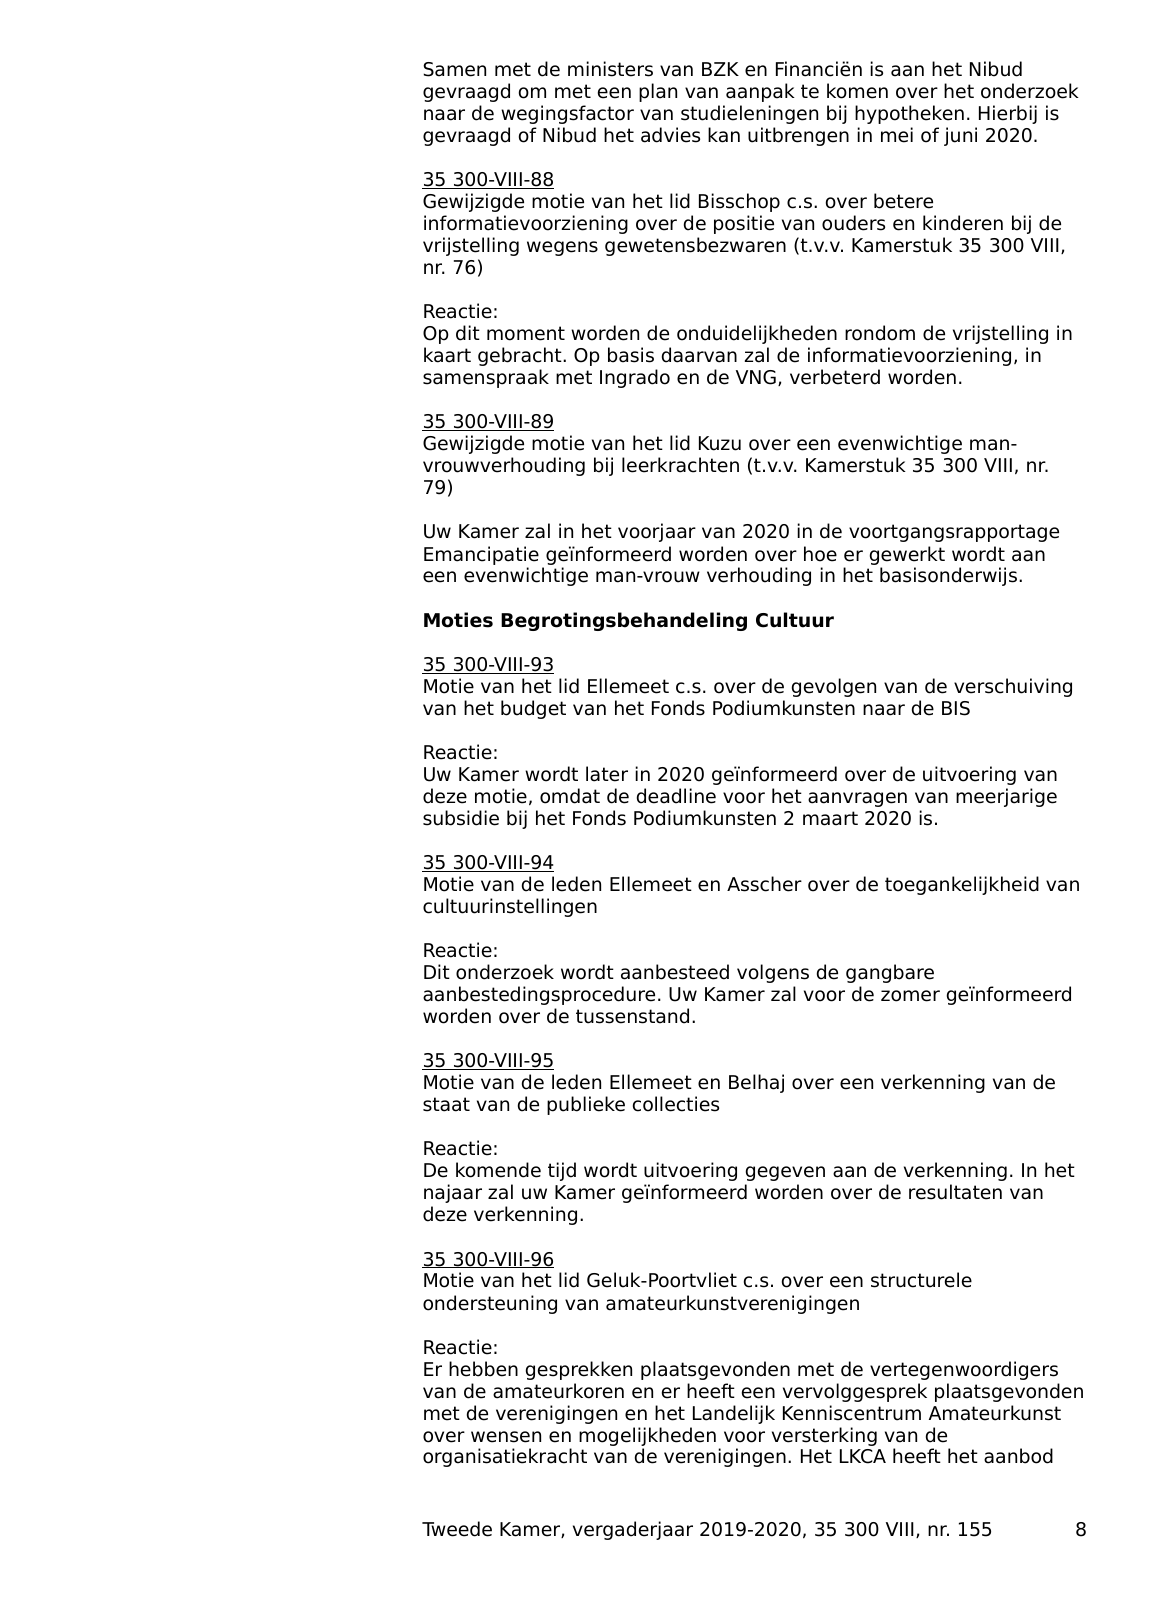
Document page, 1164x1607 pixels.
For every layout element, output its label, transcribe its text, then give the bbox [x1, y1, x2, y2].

text 35 300-VIII-94 [422, 852, 1087, 874]
text Reactie: [422, 1138, 1087, 1160]
text Reactie: [422, 742, 1087, 764]
text 35 300-VIII-89 [422, 411, 1087, 433]
text 35 300-VIII-96 [422, 1248, 1087, 1270]
text 35 300-VIII-88 [422, 169, 1087, 191]
text Motie van de leden Ellemeet en Asscher over de toegankelijkheid van cultuurinstellingen [422, 874, 1087, 918]
text Dit onderzoek wordt aanbesteed volgens de gangbare aanbestedingsprocedure. Uw Kamer zal voor de zomer geïnformeerd worden over de tussenstand. [422, 962, 1087, 1028]
text 35 300-VIII-95 [422, 1050, 1087, 1072]
text Gewijzigde motie van het lid Bisschop c.s. over betere informatievoorziening over de positie van ouders en kinderen bij de vrijstelling wegens gewetensbezwaren (t.v.v. Kamerstuk 35 300 VIII, nr. 76) [422, 191, 1087, 279]
text Reactie: [422, 1337, 1087, 1358]
text Reactie: [422, 301, 1087, 323]
text Motie van de leden Ellemeet en Belhaj over een verkenning van de staat van de publieke collecties [422, 1072, 1087, 1116]
text Motie van het lid Ellemeet c.s. over de gevolgen van de verschuiving van het budget van het Fonds Podiumkunsten naar de BIS [422, 676, 1087, 720]
text Samen met de ministers van BZK en Financiën is aan het Nibud gevraagd om met een plan van aanpak te komen over het onderzoek naar de wegingsfactor van studieleningen bij hypotheken. Hierbij is gevraagd of Nibud het advies kan uitbrengen in mei of juni 2020. [422, 59, 1087, 147]
text Op dit moment worden de onduidelijkheden rondom de vrijstelling in kaart gebracht. Op basis daarvan zal de informatievoorziening, in samenspraak met Ingrado en de VNG, verbeterd worden. [422, 323, 1087, 389]
text Gewijzigde motie van het lid Kuzu over een evenwichtige man-vrouwverhouding bij leerkrachten (t.v.v. Kamerstuk 35 300 VIII, nr. 79) [422, 433, 1087, 499]
text Motie van het lid Geluk-Poortvliet c.s. over een structurele ondersteuning van amateurkunstverenigingen [422, 1270, 1087, 1314]
subtitle Moties Begrotingsbehandeling Cultuur [422, 609, 1087, 632]
text Uw Kamer wordt later in 2020 geïnformeerd over de uitvoering van deze motie, omdat de deadline voor het aanvragen van meerjarige subsidie bij het Fonds Podiumkunsten 2 maart 2020 is. [422, 764, 1087, 830]
text Reactie: [422, 940, 1087, 962]
text 35 300-VIII-93 [422, 654, 1087, 676]
text De komende tijd wordt uitvoering gegeven aan de verkenning. In het najaar zal uw Kamer geïnformeerd worden over de resultaten van deze verkenning. [422, 1160, 1087, 1226]
text Uw Kamer zal in het voorjaar van 2020 in de voortgangsrapportage Emancipatie geïnformeerd worden over hoe er gewerkt wordt aan een evenwichtige man-vrouw verhouding in het basisonderwijs. [422, 521, 1087, 587]
text Er hebben gesprekken plaatsgevonden met de vertegenwoordigers van de amateurkoren en er heeft een vervolggesprek plaatsgevonden met de verenigingen en het Landelijk Kenniscentrum Amateurkunst over wensen en mogelijkheden voor versterking van de organisatiekracht van de verenigingen. Het LKCA heeft het aanbod [422, 1358, 1087, 1468]
